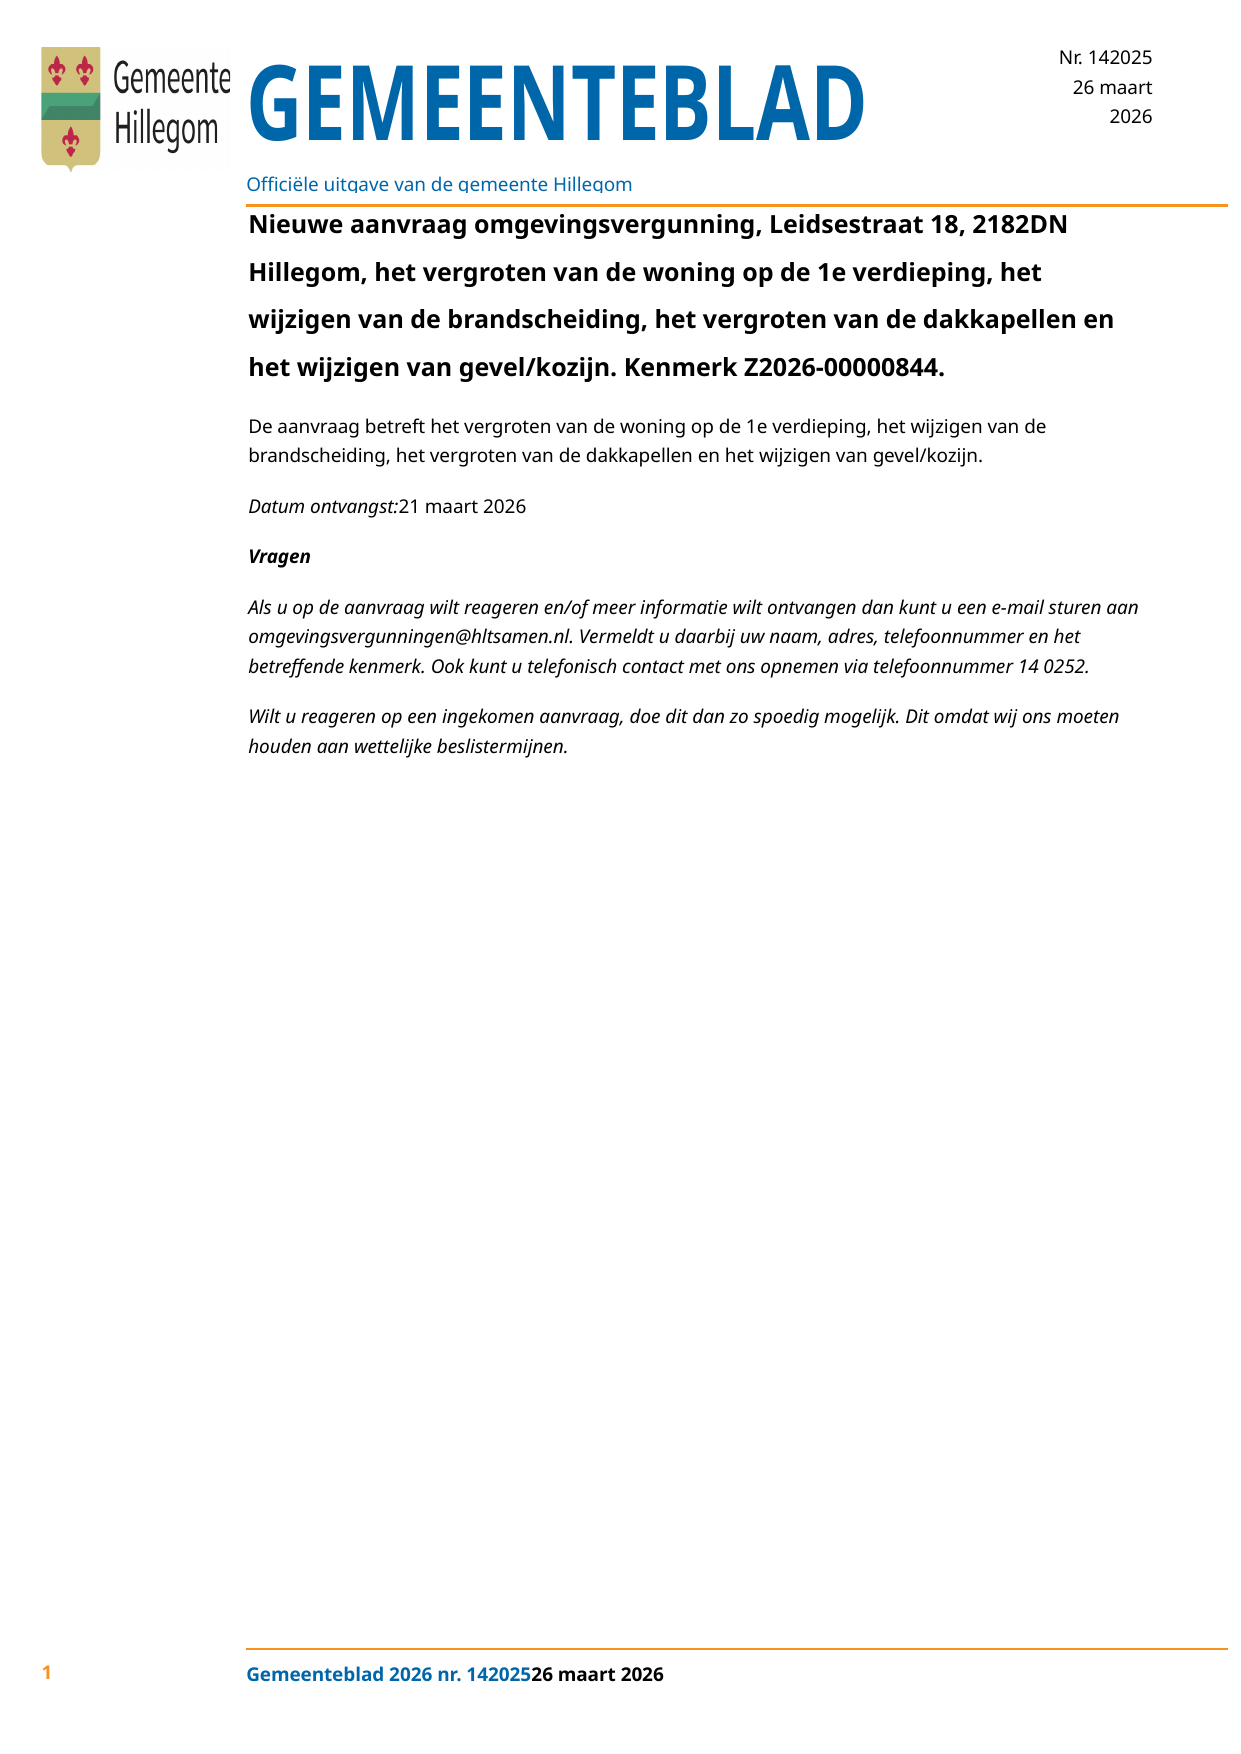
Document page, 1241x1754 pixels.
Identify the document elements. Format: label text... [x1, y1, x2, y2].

text Datum ontvangst:21 maart 2026 [248, 493, 1152, 519]
text Als u op de aanvraag wilt reageren en/of meer informatie wilt ontvangen dan kunt u een e-mail sturen aan omgevingsvergunningen@hltsamen.nl. Vermeldt u daarbij uw naam, adres, telefoonnummer en het betreffende kenmerk. Ook kunt u telefonisch contact met ons opnemen via telefoonnummer 14 0252. [248, 594, 1152, 679]
text Vragen [248, 543, 1152, 569]
text Nieuwe aanvraag omgevingsvergunning, Leidsestraat 18, 2182DN Hillegom, het vergroten van de woning op de 1e verdieping, het wijzigen van de brandscheiding, het vergroten van de dakkapellen en het wijzigen van gevel/kozijn. Kenmerk Z2026-00000844. [248, 207, 1152, 384]
text Wilt u reageren op een ingekomen aanvraag, doe dit dan zo spoedig mogelijk. Dit omdat wij ons moeten houden aan wettelijke beslistermijnen. [248, 703, 1152, 759]
text De aanvraag betreft het vergroten van de woning op de 1e verdieping, het wijzigen van de brandscheiding, het vergroten van de dakkapellen en het wijzigen van gevel/kozijn. [248, 413, 1152, 468]
picture [41, 47, 231, 172]
